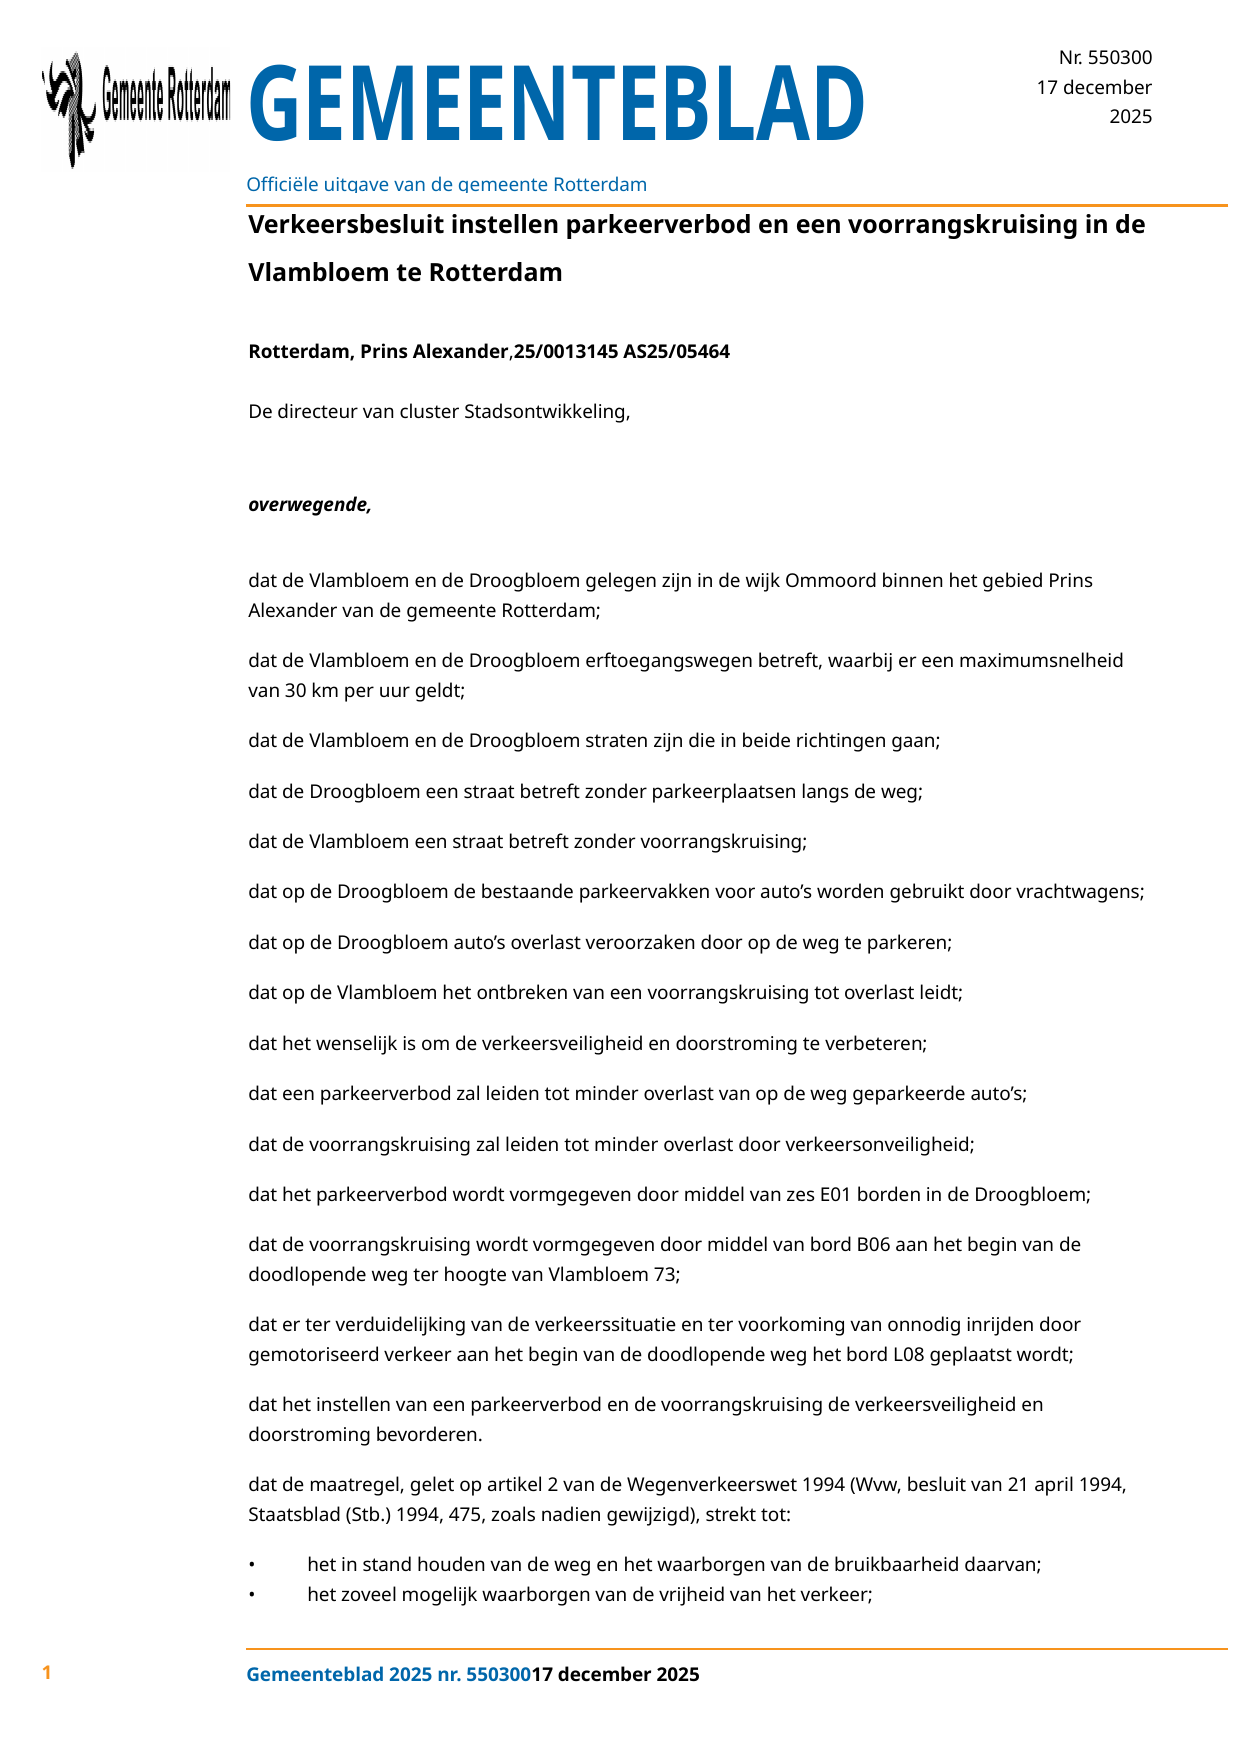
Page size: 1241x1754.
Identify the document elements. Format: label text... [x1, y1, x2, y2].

text dat het parkeerverbod wordt vormgegeven door middel van zes E01 borden in de Droogbloem; [248, 1181, 1152, 1207]
text dat de Vlambloem een straat betreft zonder voorrangskruising; [248, 828, 1152, 854]
text dat het wenselijk is om de verkeersveiligheid en doorstroming te verbeteren; [248, 1030, 1152, 1056]
picture [41, 47, 231, 172]
text dat op de Vlambloem het ontbreken van een voorrangskruising tot overlast leidt; [248, 979, 1152, 1005]
text dat er ter verduidelijking van de verkeerssituatie en ter voorkoming van onnodig inrijden door gemotoriseerd verkeer aan het begin van de doodlopende weg het bord L08 geplaatst wordt; [248, 1312, 1152, 1367]
text De directeur van cluster Stadsontwikkeling, [248, 398, 1152, 423]
text dat de Vlambloem en de Droogbloem gelegen zijn in de wijk Ommoord binnen het gebied Prins Alexander van de gemeente Rotterdam; [248, 567, 1152, 623]
text dat de Vlambloem en de Droogbloem straten zijn die in beide richtingen gaan; [248, 727, 1152, 753]
text dat de Vlambloem en de Droogbloem erftoegangswegen betreft, waarbij er een maximumsnelheid van 30 km per uur geldt; [248, 647, 1152, 703]
text Verkeersbesluit instellen parkeerverbod en een voorrangskruising in de Vlambloem te Rotterdam [248, 207, 1152, 288]
text dat het instellen van een parkeerverbod en de voorrangskruising de verkeersveiligheid en doorstroming bevorderen. [248, 1392, 1152, 1447]
text dat op de Droogbloem de bestaande parkeervakken voor auto’s worden gebruikt door vrachtwagens; [248, 879, 1152, 904]
text overwegende, [248, 491, 1152, 517]
text dat op de Droogbloem auto’s overlast veroorzaken door op de weg te parkeren; [248, 929, 1152, 955]
text dat de maatregel, gelet op artikel 2 van de Wegenverkeerswet 1994 (Wvw, besluit van 21 april 1994, Staatsblad (Stb.) 1994, 475, zoals nadien gewijzigd), strekt tot: [248, 1472, 1152, 1527]
text dat de voorrangskruising zal leiden tot minder overlast door verkeersonveiligheid; [248, 1131, 1152, 1157]
list het zoveel mogelijk waarborgen van de vrijheid van het verkeer; [248, 1581, 1152, 1607]
text dat een parkeerverbod zal leiden tot minder overlast van op de weg geparkeerde auto’s; [248, 1080, 1152, 1106]
list het in stand houden van de weg en het waarborgen van de bruikbaarheid daarvan; [248, 1552, 1152, 1577]
text dat de voorrangskruising wordt vormgegeven door middel van bord B06 aan het begin van de doodlopende weg ter hoogte van Vlambloem 73; [248, 1232, 1152, 1287]
text Rotterdam, Prins Alexander,25/0013145 AS25/05464 [248, 339, 1152, 364]
text dat de Droogbloem een straat betreft zonder parkeerplaatsen langs de weg; [248, 778, 1152, 804]
